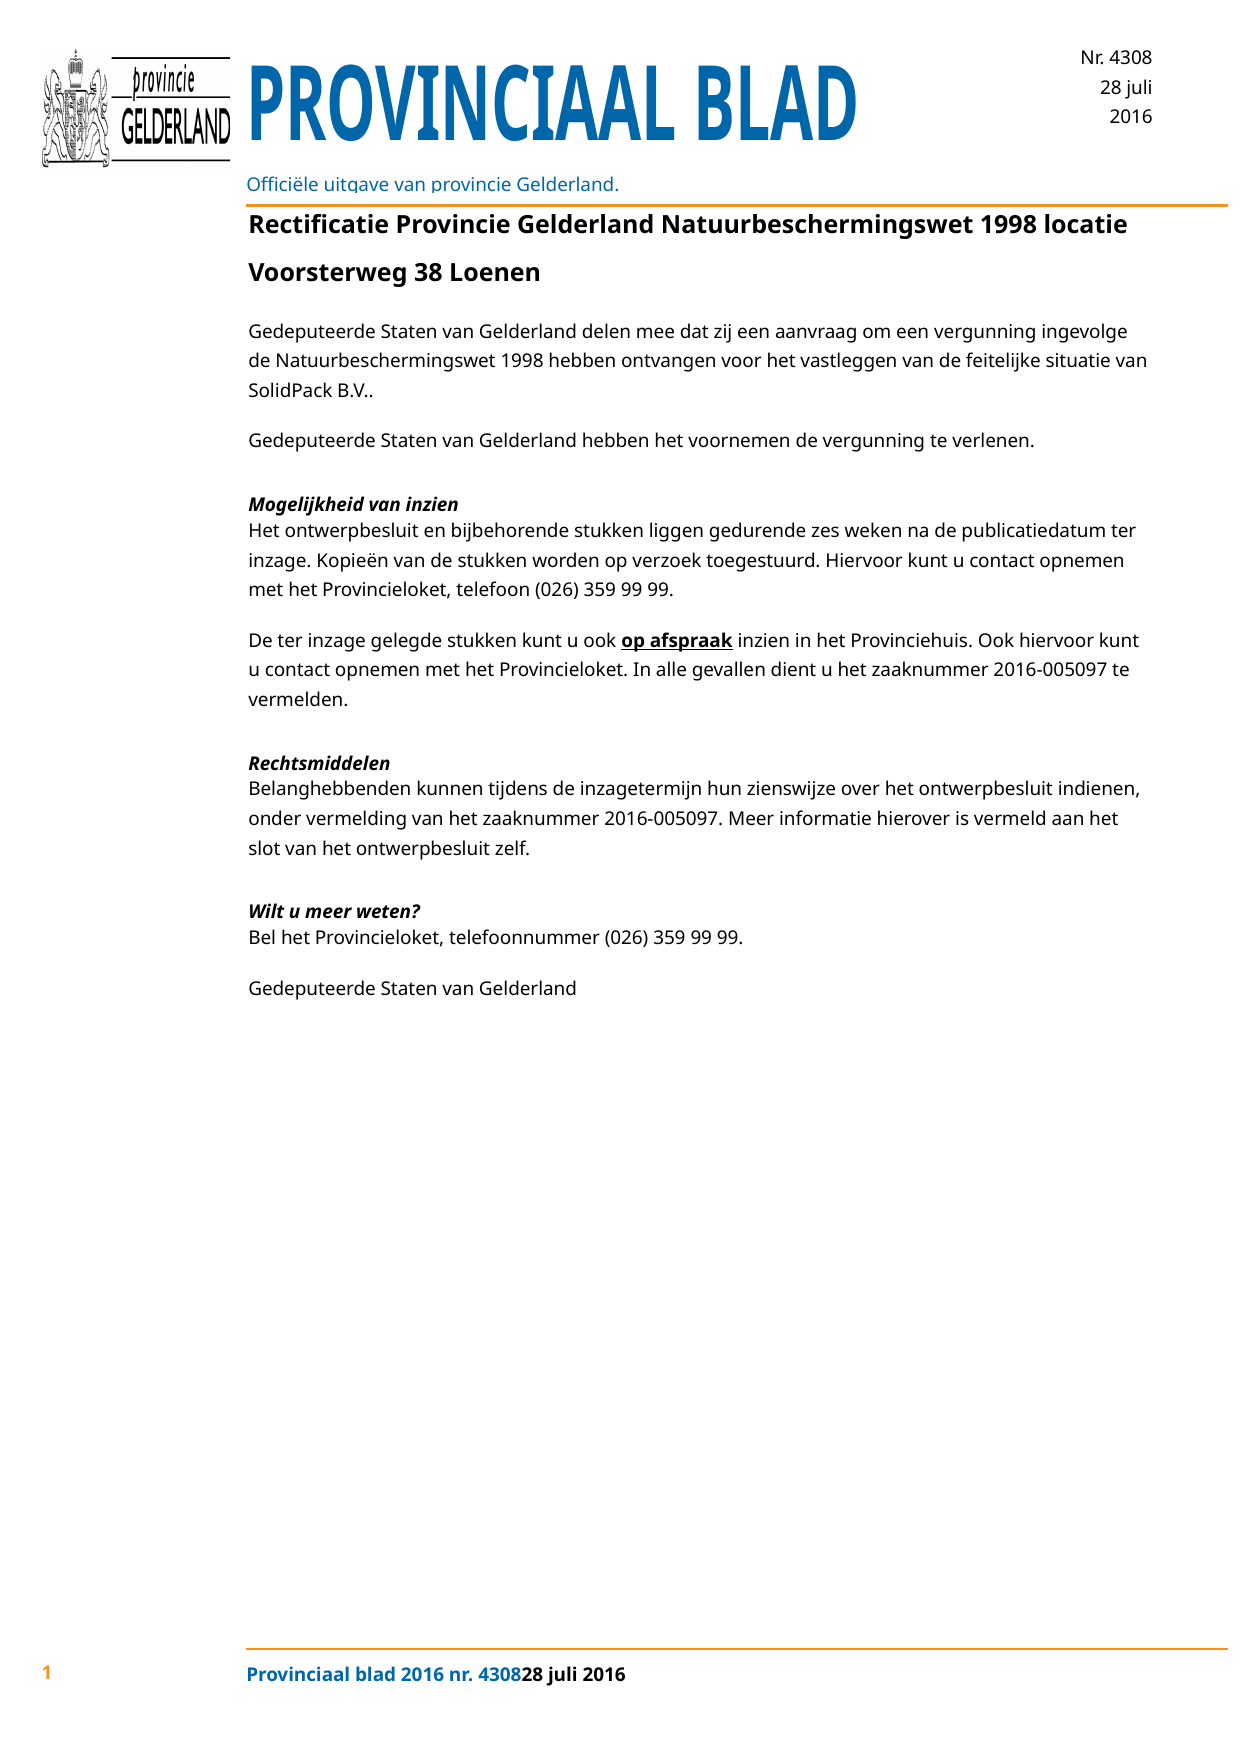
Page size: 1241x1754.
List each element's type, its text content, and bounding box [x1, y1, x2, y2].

text Rectificatie Provincie Gelderland Natuurbeschermingswet 1998 locatie Voorsterweg 38 Loenen [248, 207, 1152, 288]
text Gedeputeerde Staten van Gelderland hebben het voornemen de vergunning te verlenen. [248, 427, 1152, 453]
text Belanghebbenden kunnen tijdens de inzagetermijn hun zienswijze over het ontwerpbesluit indienen, onder vermelding van het zaaknummer 2016-005097. Meer informatie hierover is vermeld aan het slot van het ontwerpbesluit zelf. [248, 776, 1152, 861]
text Gedeputeerde Staten van Gelderland [248, 975, 1152, 1001]
text Bel het Provincieloket, telefoonnummer (026) 359 99 99. [248, 924, 1152, 950]
picture [41, 47, 231, 172]
text Rechtsmiddelen [248, 750, 1152, 776]
text Mogelijkheid van inzien [248, 491, 1152, 517]
text De ter inzage gelegde stukken kunt u ook op afspraak inzien in het Provinciehuis. Ook hiervoor kunt u contact opnemen met het Provincieloket. In alle gevallen dient u het zaaknummer 2016-005097 te vermelden. [248, 627, 1152, 712]
text Gedeputeerde Staten van Gelderland delen mee dat zij een aanvraag om een vergunning ingevolge de Natuurbeschermingswet 1998 hebben ontvangen voor het vastleggen van de feitelijke situatie van SolidPack B.V.. [248, 318, 1152, 403]
text Het ontwerpbesluit en bijbehorende stukken liggen gedurende zes weken na de publicatiedatum ter inzage. Kopieën van de stukken worden op verzoek toegestuurd. Hiervoor kunt u contact opnemen met het Provincieloket, telefoon (026) 359 99 99. [248, 517, 1152, 602]
text Wilt u meer weten? [248, 899, 1152, 924]
